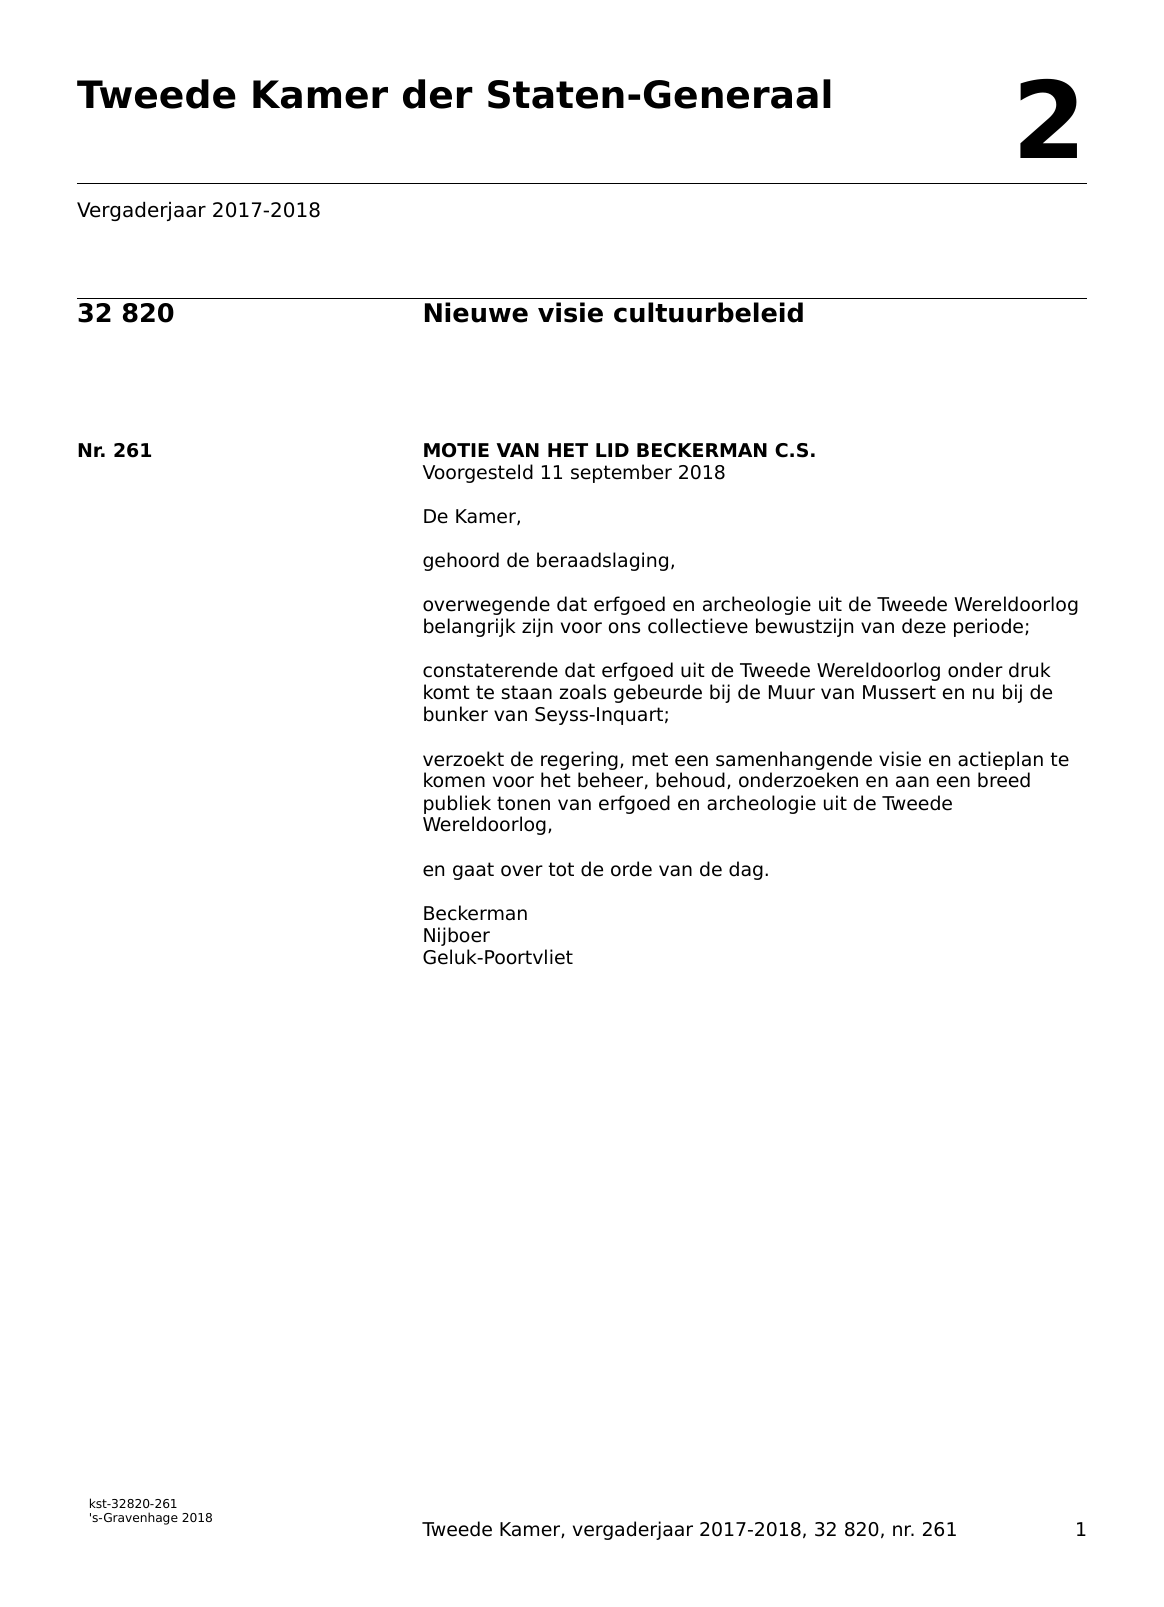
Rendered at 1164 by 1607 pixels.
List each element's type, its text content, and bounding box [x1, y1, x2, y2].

table_header Tweede Kamer der Staten-Generaal [77, 59, 886, 183]
text constaterende dat erfgoed uit de Tweede Wereldoorlog onder druk komt te staan zoals gebeurde bij de Muur van Mussert en nu bij de bunker van Seyss-Inquart; [422, 660, 1087, 726]
text Voorgesteld 11 september 2018 [422, 462, 1087, 484]
text verzoekt de regering, met een samenhangende visie en actieplan te komen voor het beheer, behoud, onderzoeken en aan een breed publiek tonen van erfgoed en archeologie uit de Tweede Wereldoorlog, [422, 748, 1087, 836]
text gehoord de beraadslaging, [422, 550, 1087, 572]
subtitle Nr. 261 MOTIE VAN HET LID BECKERMAN C.S. [77, 440, 1087, 462]
text 's-Gravenhage 2018 [88, 1511, 323, 1525]
text Nijboer [422, 925, 1087, 947]
text overwegende dat erfgoed en archeologie uit de Tweede Wereldoorlog belangrijk zijn voor ons collectieve bewustzijn van deze periode; [422, 594, 1087, 638]
text kst-32820-261 [88, 1497, 323, 1511]
text Geluk-Poortvliet [422, 947, 1087, 969]
table_header 2 [886, 59, 1087, 183]
text en gaat over tot de orde van de dag. [422, 858, 1087, 881]
text De Kamer, [422, 506, 1087, 528]
text Beckerman [422, 903, 1087, 925]
subtitle 32 820 Nieuwe visie cultuurbeleid [77, 299, 1087, 329]
table_cell Vergaderjaar 2017-2018 [77, 184, 1087, 298]
